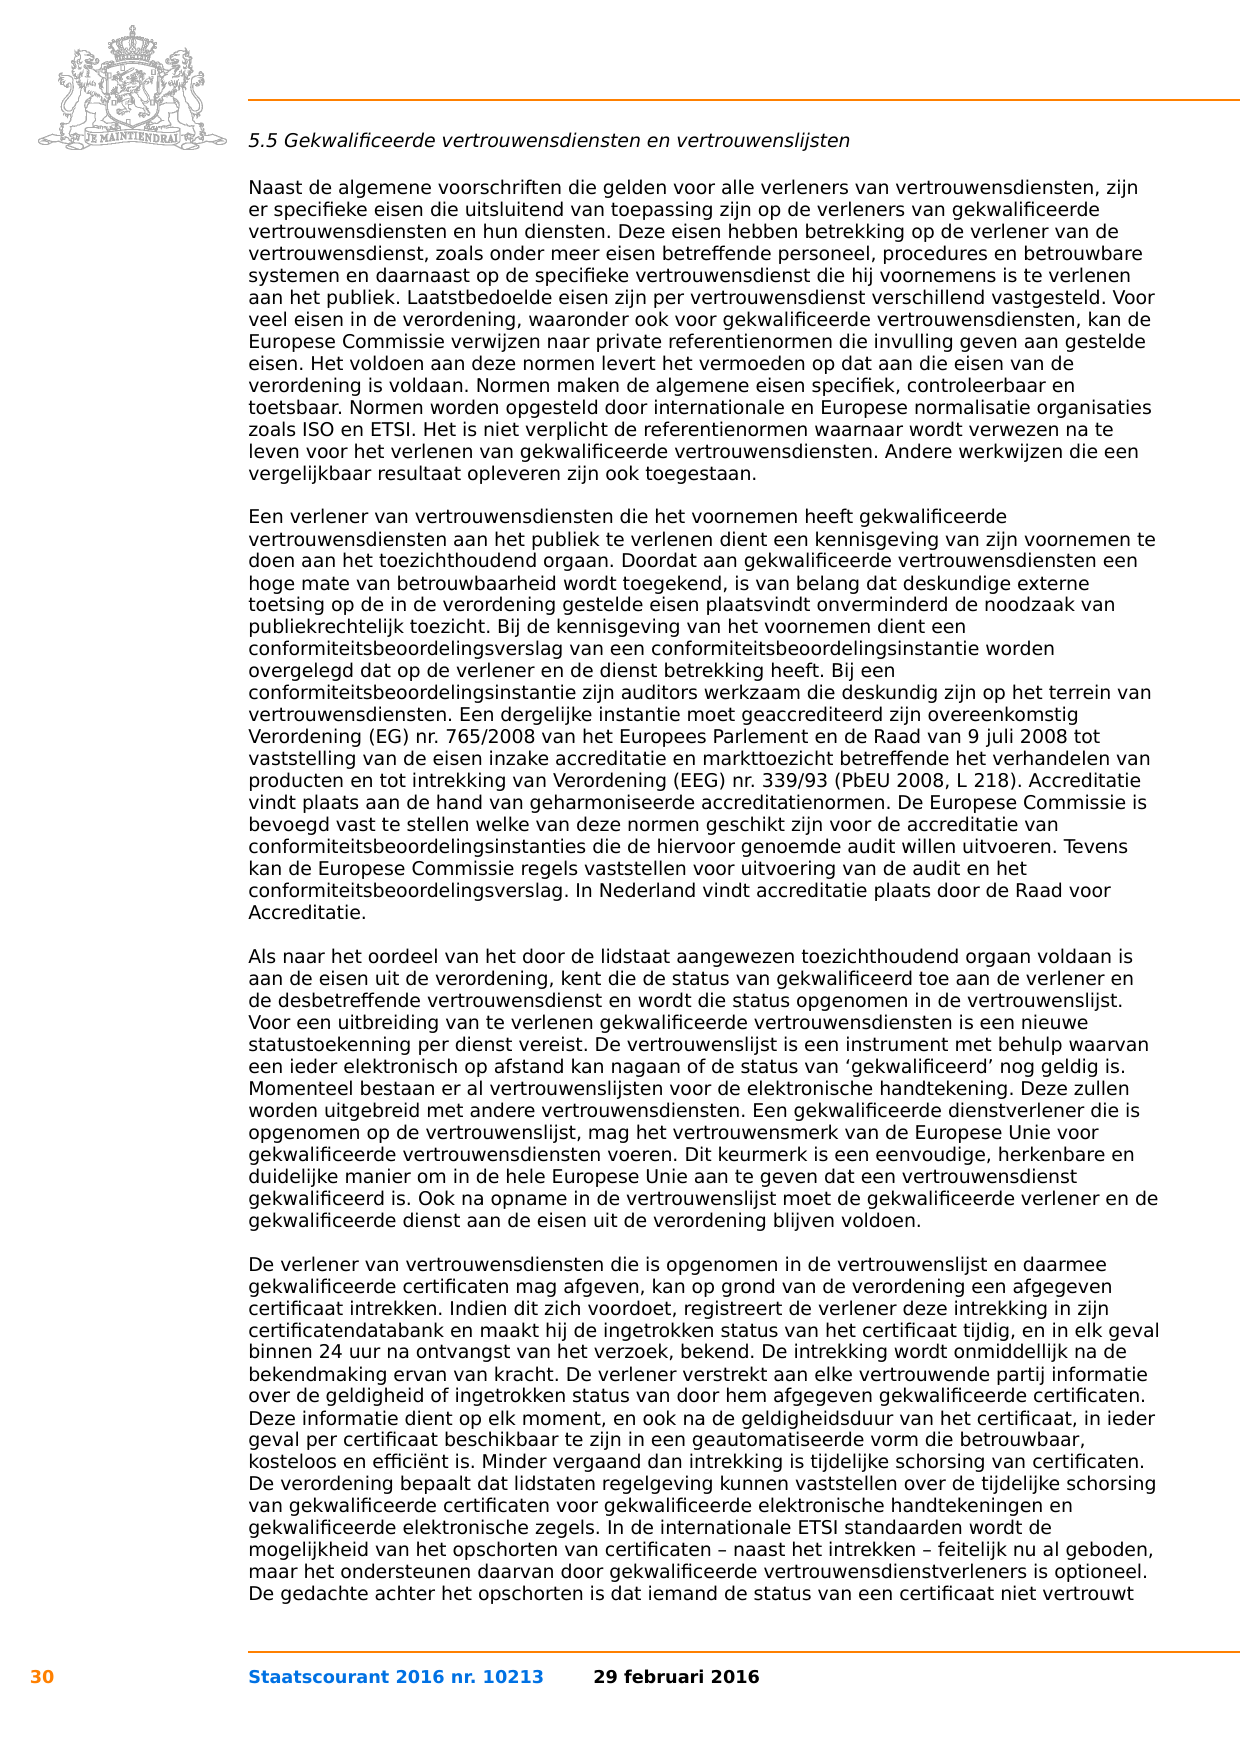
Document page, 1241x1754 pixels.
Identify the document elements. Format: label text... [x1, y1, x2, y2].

text De verlener van vertrouwensdiensten die is opgenomen in de vertrouwenslijst en daarmee gekwalificeerde certificaten mag afgeven, kan op grond van de verordening een afgegeven certificaat intrekken. Indien dit zich voordoet, registreert de verlener deze intrekking in zijn certificatendatabank en maakt hij de ingetrokken status van het certificaat tijdig, en in elk geval binnen 24 uur na ontvangst van het verzoek, bekend. De intrekking wordt onmiddellijk na de bekendmaking ervan van kracht. De verlener verstrekt aan elke vertrouwende partij informatie over de geldigheid of ingetrokken status van door hem afgegeven gekwalificeerde certificaten. Deze informatie dient op elk moment, en ook na de geldigheidsduur van het certificaat, in ieder geval per certificaat beschikbaar te zijn in een geautomatiseerde vorm die betrouwbaar, kosteloos en efficiënt is. Minder vergaand dan intrekking is tijdelijke schorsing van certificaten. De verordening bepaalt dat lidstaten regelgeving kunnen vaststellen over de tijdelijke schorsing van gekwalificeerde certificaten voor gekwalificeerde elektronische handtekeningen en gekwalificeerde elektronische zegels. In de internationale ETSI standaarden wordt de mogelijkheid van het opschorten van certificaten – naast het intrekken – feitelijk nu al geboden, maar het ondersteunen daarvan door gekwalificeerde vertrouwensdienstverleners is optioneel. De gedachte achter het opschorten is dat iemand de status van een certificaat niet vertrouwt [248, 1253, 1163, 1605]
picture [38, 25, 227, 150]
text Als naar het oordeel van het door de lidstaat aangewezen toezichthoudend orgaan voldaan is aan de eisen uit de verordening, kent die de status van gekwalificeerd toe aan de verlener en de desbetreffende vertrouwensdienst en wordt die status opgenomen in de vertrouwenslijst. Voor een uitbreiding van te verlenen gekwalificeerde vertrouwensdiensten is een nieuwe statustoekenning per dienst vereist. De vertrouwenslijst is een instrument met behulp waarvan een ieder elektronisch op afstand kan nagaan of de status van ‘gekwalificeerd’ nog geldig is. Momenteel bestaan er al vertrouwenslijsten voor de elektronische handtekening. Deze zullen worden uitgebreid met andere vertrouwensdiensten. Een gekwalificeerde dienstverlener die is opgenomen op de vertrouwenslijst, mag het vertrouwensmerk van de Europese Unie voor gekwalificeerde vertrouwensdiensten voeren. Dit keurmerk is een eenvoudige, herkenbare en duidelijke manier om in de hele Europese Unie aan te geven dat een vertrouwensdienst gekwalificeerd is. Ook na opname in de vertrouwenslijst moet de gekwalificeerde verlener en de gekwalificeerde dienst aan de eisen uit de verordening blijven voldoen. [248, 946, 1163, 1232]
subtitle 5.5 Gekwalificeerde vertrouwensdiensten en vertrouwenslijsten [248, 130, 1163, 152]
text Naast de algemene voorschriften die gelden voor alle verleners van vertrouwensdiensten, zijn er specifieke eisen die uitsluitend van toepassing zijn op de verleners van gekwalificeerde vertrouwensdiensten en hun diensten. Deze eisen hebben betrekking op de verlener van de vertrouwensdienst, zoals onder meer eisen betreffende personeel, procedures en betrouwbare systemen en daarnaast op de specifieke vertrouwensdienst die hij voornemens is te verlenen aan het publiek. Laatstbedoelde eisen zijn per vertrouwensdienst verschillend vastgesteld. Voor veel eisen in de verordening, waaronder ook voor gekwalificeerde vertrouwensdiensten, kan de Europese Commissie verwijzen naar private referentienormen die invulling geven aan gestelde eisen. Het voldoen aan deze normen levert het vermoeden op dat aan die eisen van de verordening is voldaan. Normen maken de algemene eisen specifiek, controleerbaar en toetsbaar. Normen worden opgesteld door internationale en Europese normalisatie organisaties zoals ISO en ETSI. Het is niet verplicht de referentienormen waarnaar wordt verwezen na te leven voor het verlenen van gekwalificeerde vertrouwensdiensten. Andere werkwijzen die een vergelijkbaar resultaat opleveren zijn ook toegestaan. [248, 177, 1163, 484]
text Een verlener van vertrouwensdiensten die het voornemen heeft gekwalificeerde vertrouwensdiensten aan het publiek te verlenen dient een kennisgeving van zijn voornemen te doen aan het toezichthoudend orgaan. Doordat aan gekwalificeerde vertrouwensdiensten een hoge mate van betrouwbaarheid wordt toegekend, is van belang dat deskundige externe toetsing op de in de verordening gestelde eisen plaatsvindt onverminderd de noodzaak van publiekrechtelijk toezicht. Bij de kennisgeving van het voornemen dient een conformiteitsbeoordelingsverslag van een conformiteitsbeoordelingsinstantie worden overgelegd dat op de verlener en de dienst betrekking heeft. Bij een conformiteitsbeoordelingsinstantie zijn auditors werkzaam die deskundig zijn op het terrein van vertrouwensdiensten. Een dergelijke instantie moet geaccrediteerd zijn overeenkomstig Verordening (EG) nr. 765/2008 van het Europees Parlement en de Raad van 9 juli 2008 tot vaststelling van de eisen inzake accreditatie en markttoezicht betreffende het verhandelen van producten en tot intrekking van Verordening (EEG) nr. 339/93 (PbEU 2008, L 218). Accreditatie vindt plaats aan de hand van geharmoniseerde accreditatienormen. De Europese Commissie is bevoegd vast te stellen welke van deze normen geschikt zijn voor de accreditatie van conformiteitsbeoordelingsinstanties die de hiervoor genoemde audit willen uitvoeren. Tevens kan de Europese Commissie regels vaststellen voor uitvoering van de audit en het conformiteitsbeoordelingsverslag. In Nederland vindt accreditatie plaats door de Raad voor Accreditatie. [248, 506, 1163, 924]
